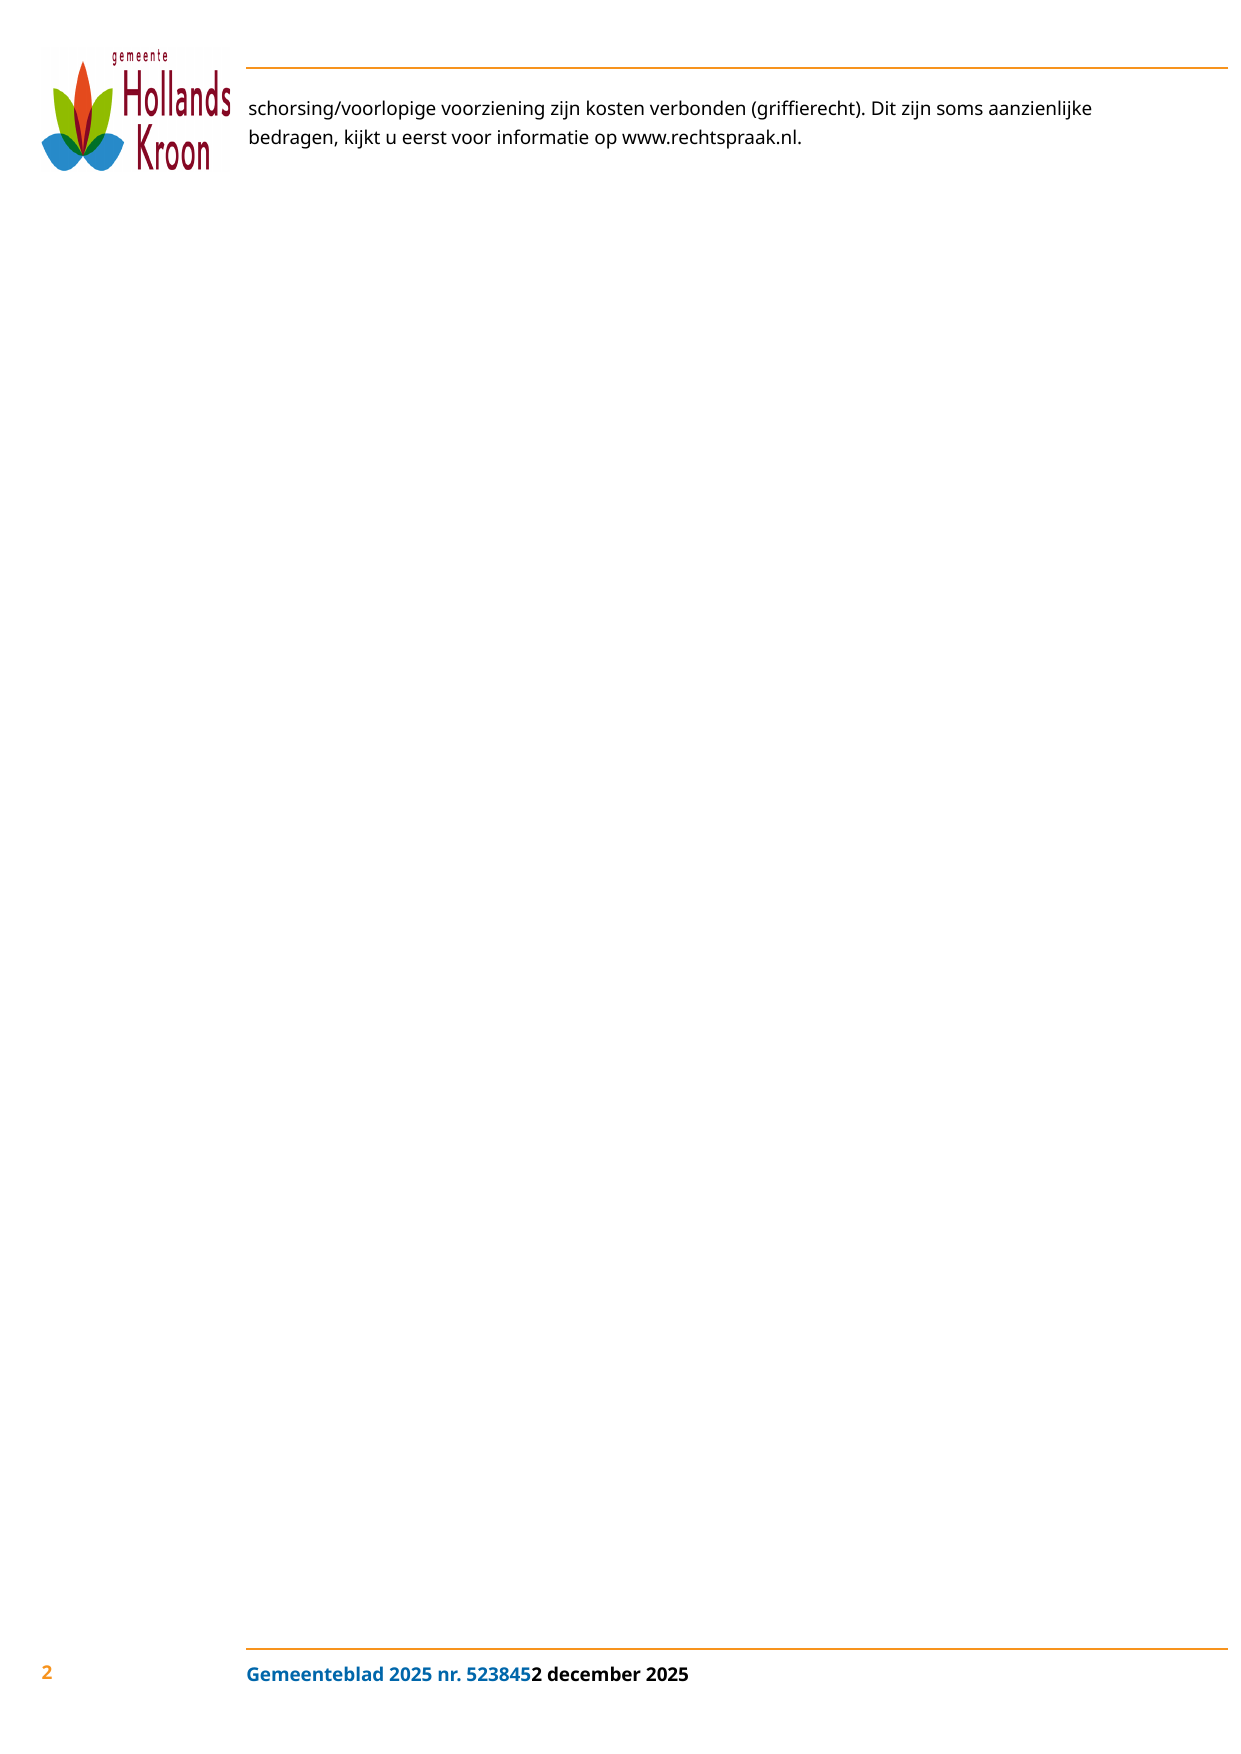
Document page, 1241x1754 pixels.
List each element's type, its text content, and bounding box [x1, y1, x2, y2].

text schorsing/voorlopige voorziening zijn kosten verbonden (griffierecht). Dit zijn soms aanzienlijke bedragen, kijkt u eerst voor informatie op www.rechtspraak.nl. [248, 95, 1152, 150]
picture [41, 47, 231, 172]
